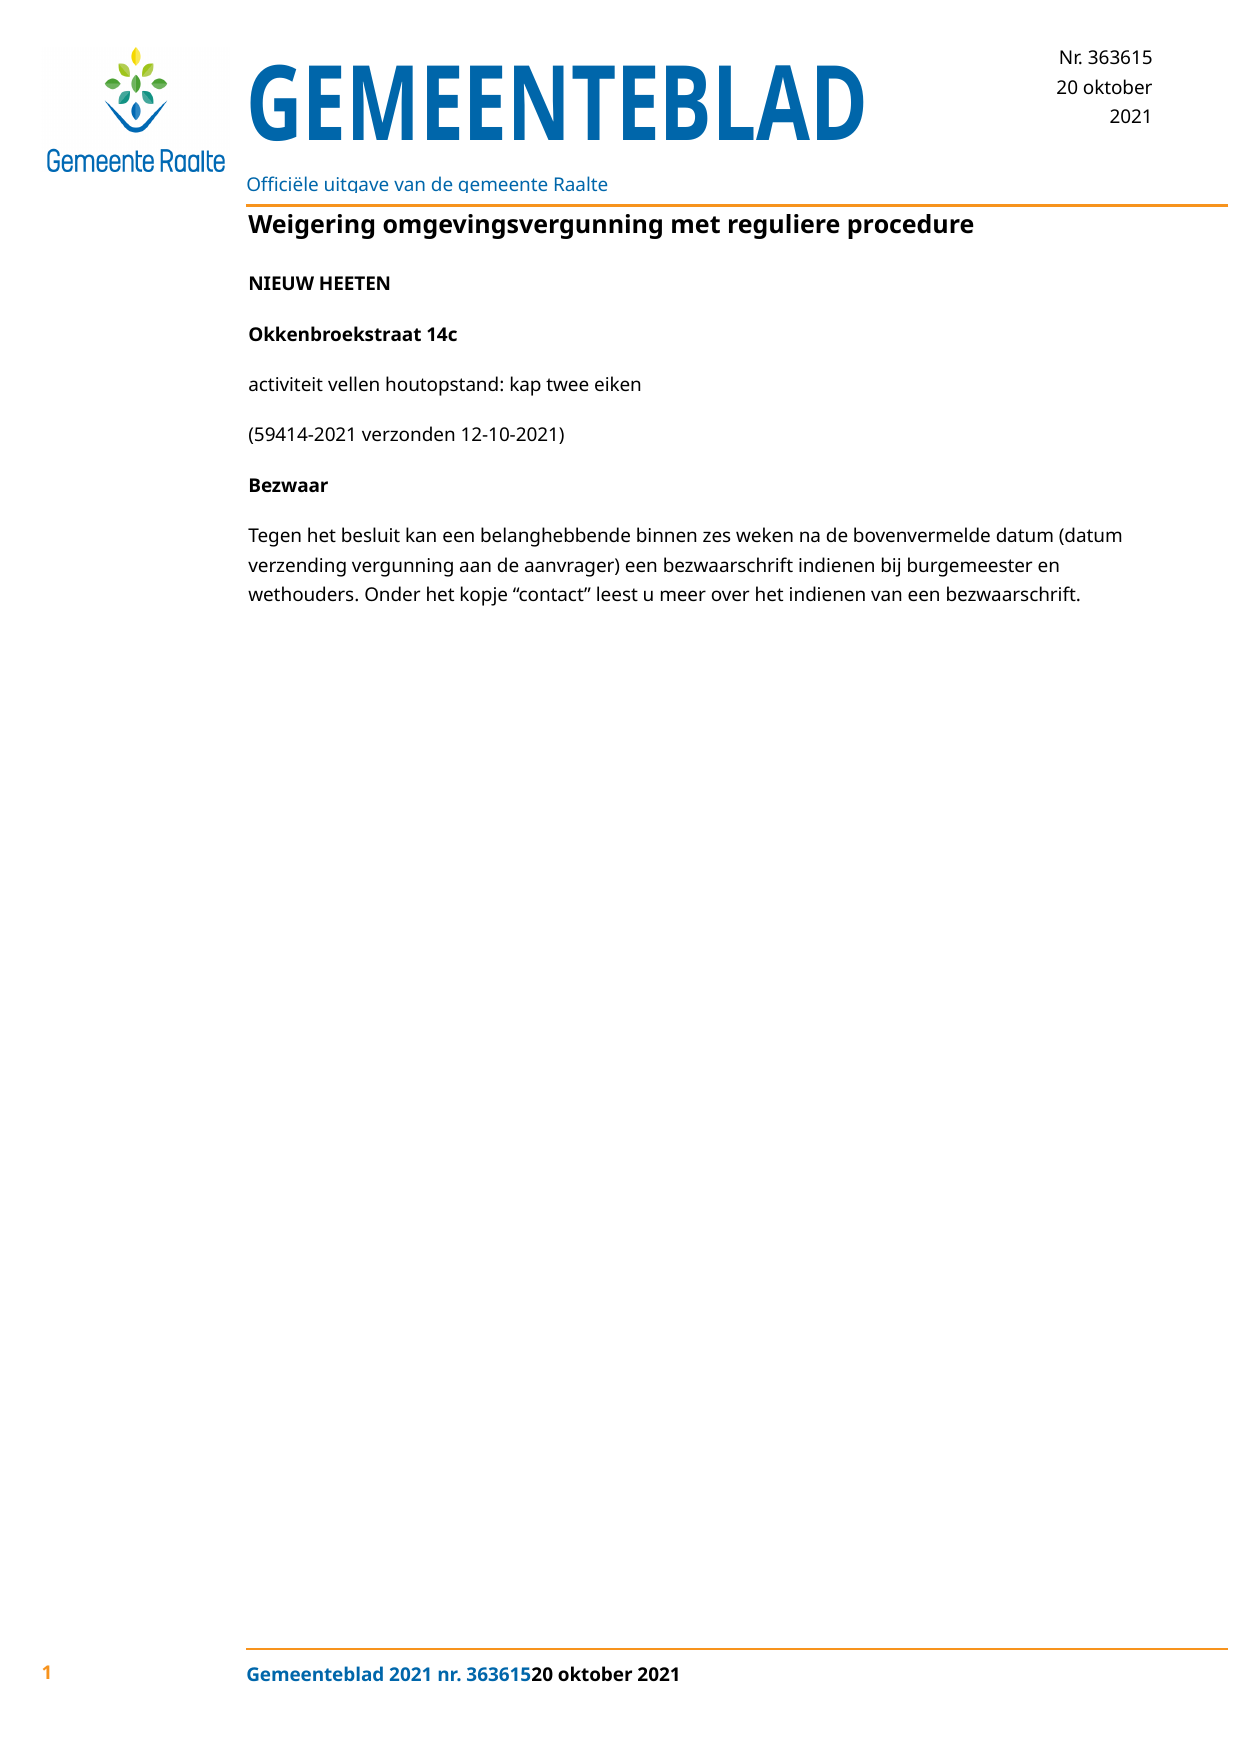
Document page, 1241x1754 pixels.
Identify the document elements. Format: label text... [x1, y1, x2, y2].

text Bezwaar [248, 472, 1152, 498]
text (59414-2021 verzonden 12-10-2021) [248, 422, 1152, 447]
text activiteit vellen houtopstand: kap twee eiken [248, 371, 1152, 397]
text Weigering omgevingsvergunning met reguliere procedure [248, 207, 1152, 241]
picture [41, 47, 231, 172]
text Tegen het besluit kan een belanghebbende binnen zes weken na de bovenvermelde datum (datum verzending vergunning aan de aanvrager) een bezwaarschrift indienen bij burgemeester en wethouders. Onder het kopje “contact” leest u meer over het indienen van een bezwaarschrift. [248, 522, 1152, 607]
text Okkenbroekstraat 14c [248, 321, 1152, 346]
text NIEUW HEETEN [248, 270, 1152, 296]
